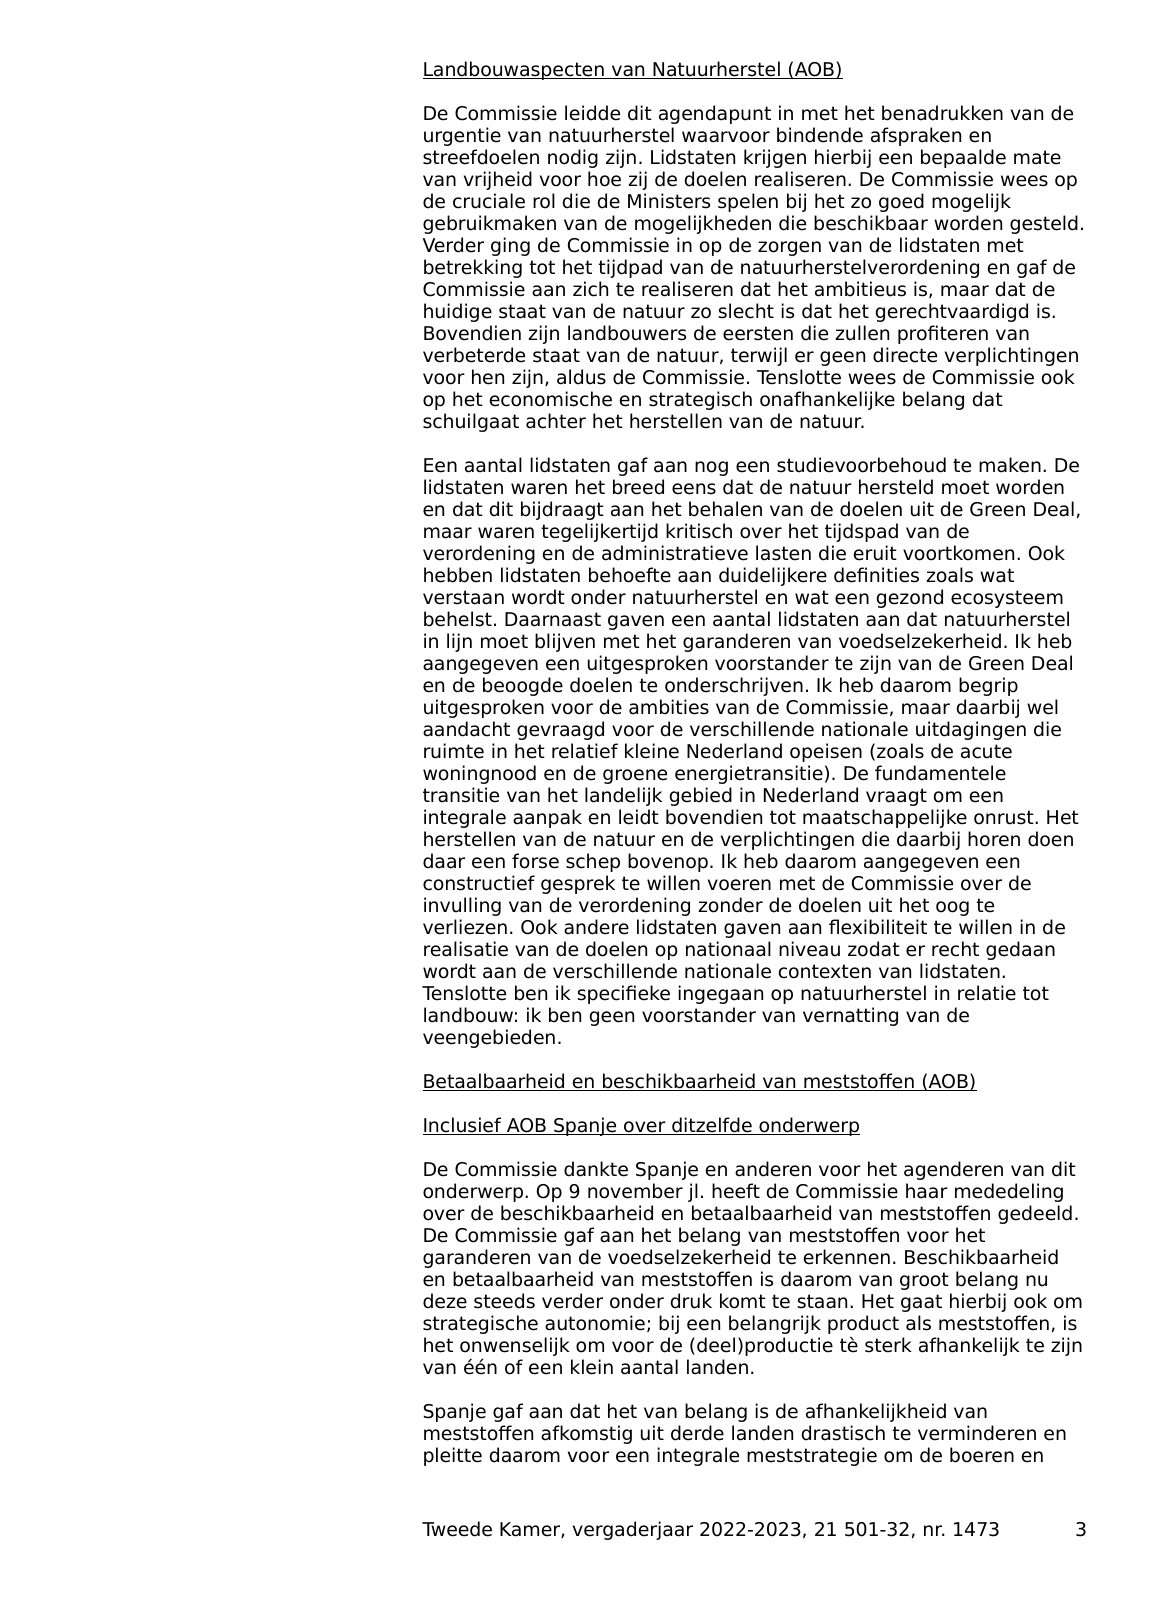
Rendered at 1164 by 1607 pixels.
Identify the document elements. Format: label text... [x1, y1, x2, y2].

text De Commissie leidde dit agendapunt in met het benadrukken van de urgentie van natuurherstel waarvoor bindende afspraken en streefdoelen nodig zijn. Lidstaten krijgen hierbij een bepaalde mate van vrijheid voor hoe zij de doelen realiseren. De Commissie wees op de cruciale rol die de Ministers spelen bij het zo goed mogelijk gebruikmaken van de mogelijkheden die beschikbaar worden gesteld. Verder ging de Commissie in op de zorgen van de lidstaten met betrekking tot het tijdpad van de natuurherstelverordening en gaf de Commissie aan zich te realiseren dat het ambitieus is, maar dat de huidige staat van de natuur zo slecht is dat het gerechtvaardigd is. Bovendien zijn landbouwers de eersten die zullen profiteren van verbeterde staat van de natuur, terwijl er geen directe verplichtingen voor hen zijn, aldus de Commissie. Tenslotte wees de Commissie ook op het economische en strategisch onafhankelijke belang dat schuilgaat achter het herstellen van de natuur. [422, 103, 1087, 433]
subtitle Inclusief AOB Spanje over ditzelfde onderwerp [422, 1115, 1087, 1137]
subtitle Landbouwaspecten van Natuurherstel (AOB) [422, 59, 1087, 81]
text Een aantal lidstaten gaf aan nog een studievoorbehoud te maken. De lidstaten waren het breed eens dat de natuur hersteld moet worden en dat dit bijdraagt aan het behalen van de doelen uit de Green Deal, maar waren tegelijkertijd kritisch over het tijdspad van de verordening en de administratieve lasten die eruit voortkomen. Ook hebben lidstaten behoefte aan duidelijkere definities zoals wat verstaan wordt onder natuurherstel en wat een gezond ecosysteem behelst. Daarnaast gaven een aantal lidstaten aan dat natuurherstel in lijn moet blijven met het garanderen van voedselzekerheid. Ik heb aangegeven een uitgesproken voorstander te zijn van de Green Deal en de beoogde doelen te onderschrijven. Ik heb daarom begrip uitgesproken voor de ambities van de Commissie, maar daarbij wel aandacht gevraagd voor de verschillende nationale uitdagingen die ruimte in het relatief kleine Nederland opeisen (zoals de acute woningnood en de groene energietransitie). De fundamentele transitie van het landelijk gebied in Nederland vraagt om een integrale aanpak en leidt bovendien tot maatschappelijke onrust. Het herstellen van de natuur en de verplichtingen die daarbij horen doen daar een forse schep bovenop. Ik heb daarom aangegeven een constructief gesprek te willen voeren met de Commissie over de invulling van de verordening zonder de doelen uit het oog te verliezen. Ook andere lidstaten gaven aan flexibiliteit te willen in de realisatie van de doelen op nationaal niveau zodat er recht gedaan wordt aan de verschillende nationale contexten van lidstaten. Tenslotte ben ik specifieke ingegaan op natuurherstel in relatie tot landbouw: ik ben geen voorstander van vernatting van de veengebieden. [422, 455, 1087, 1048]
text Spanje gaf aan dat het van belang is de afhankelijkheid van meststoffen afkomstig uit derde landen drastisch te verminderen en pleitte daarom voor een integrale meststrategie om de boeren en [422, 1401, 1087, 1467]
text De Commissie dankte Spanje en anderen voor het agenderen van dit onderwerp. Op 9 november jl. heeft de Commissie haar mededeling over de beschikbaarheid en betaalbaarheid van meststoffen gedeeld. De Commissie gaf aan het belang van meststoffen voor het garanderen van de voedselzekerheid te erkennen. Beschikbaarheid en betaalbaarheid van meststoffen is daarom van groot belang nu deze steeds verder onder druk komt te staan. Het gaat hierbij ook om strategische autonomie; bij een belangrijk product als meststoffen, is het onwenselijk om voor de (deel)productie tè sterk afhankelijk te zijn van één of een klein aantal landen. [422, 1159, 1087, 1379]
subtitle Betaalbaarheid en beschikbaarheid van meststoffen (AOB) [422, 1071, 1087, 1093]
